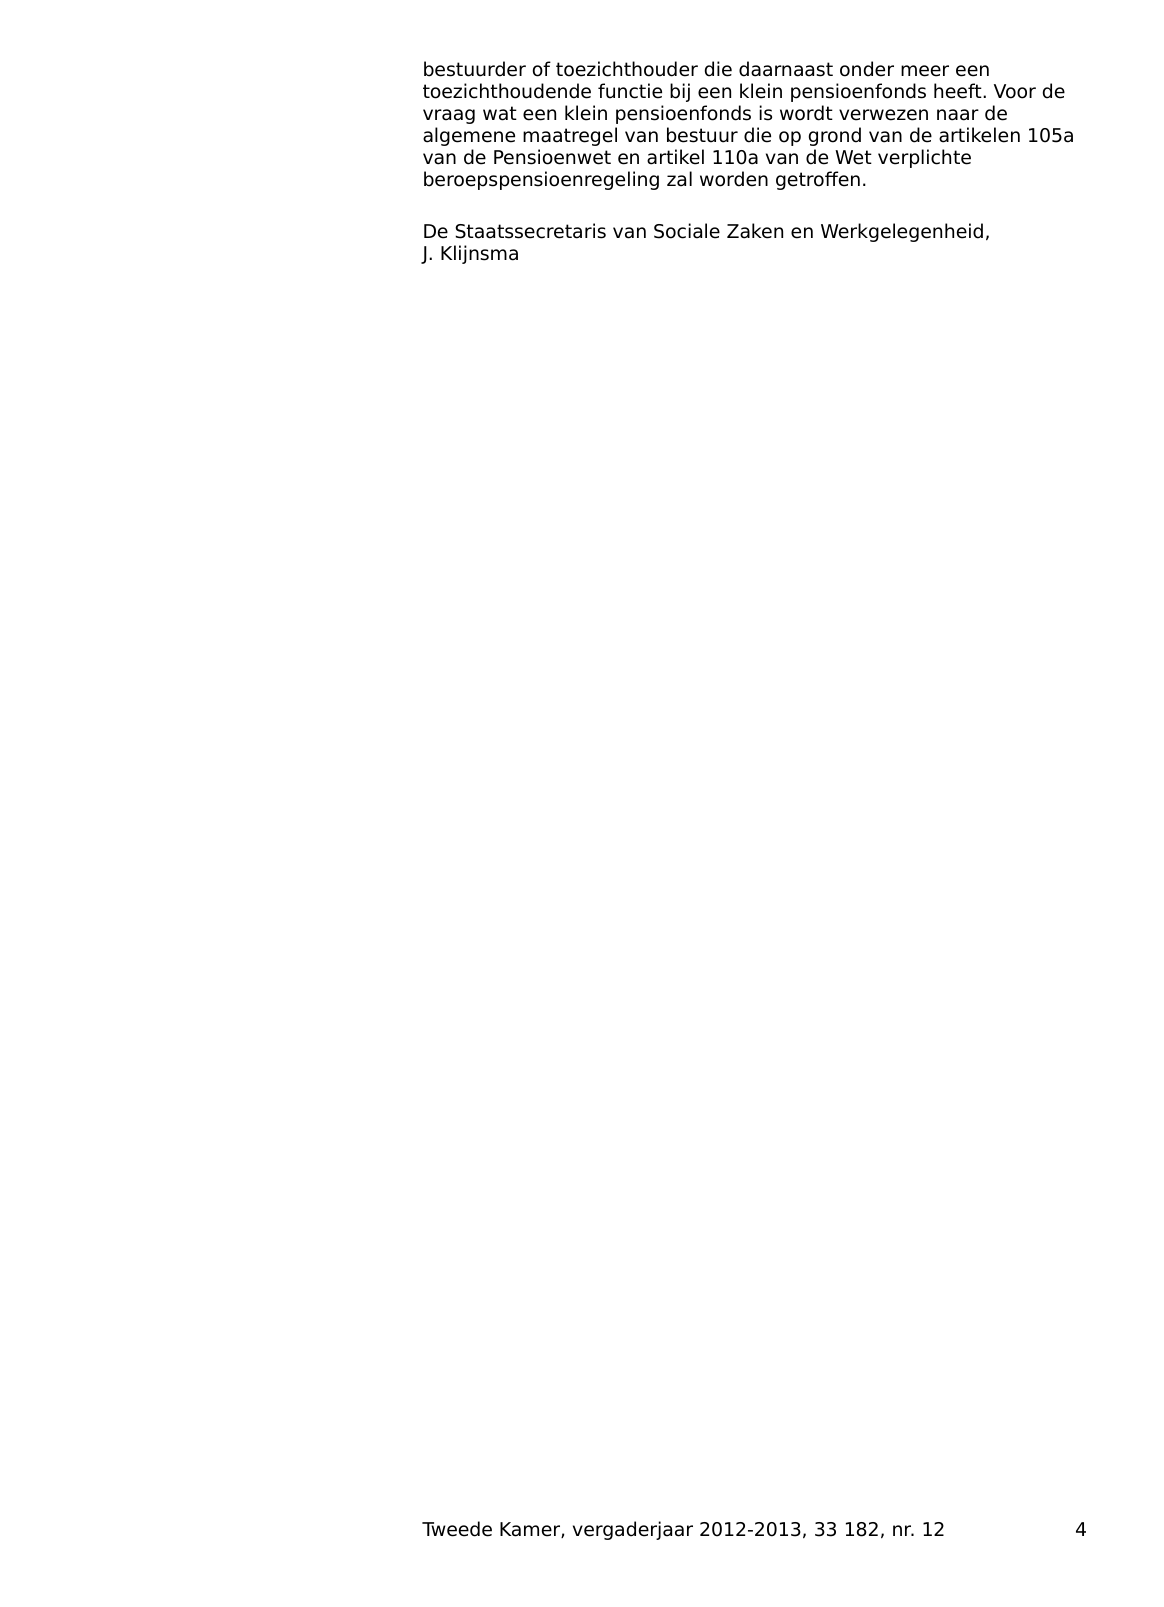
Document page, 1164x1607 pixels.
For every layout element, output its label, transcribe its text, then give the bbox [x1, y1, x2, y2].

text bestuurder of toezichthouder die daarnaast onder meer een toezichthoudende functie bij een klein pensioenfonds heeft. Voor de vraag wat een klein pensioenfonds is wordt verwezen naar de algemene maatregel van bestuur die op grond van de artikelen 105a van de Pensioenwet en artikel 110a van de Wet verplichte beroepspensioenregeling zal worden getroffen. [422, 59, 1087, 191]
text De Staatssecretaris van Sociale Zaken en Werkgelegenheid, J. Klijnsma [422, 221, 1087, 265]
